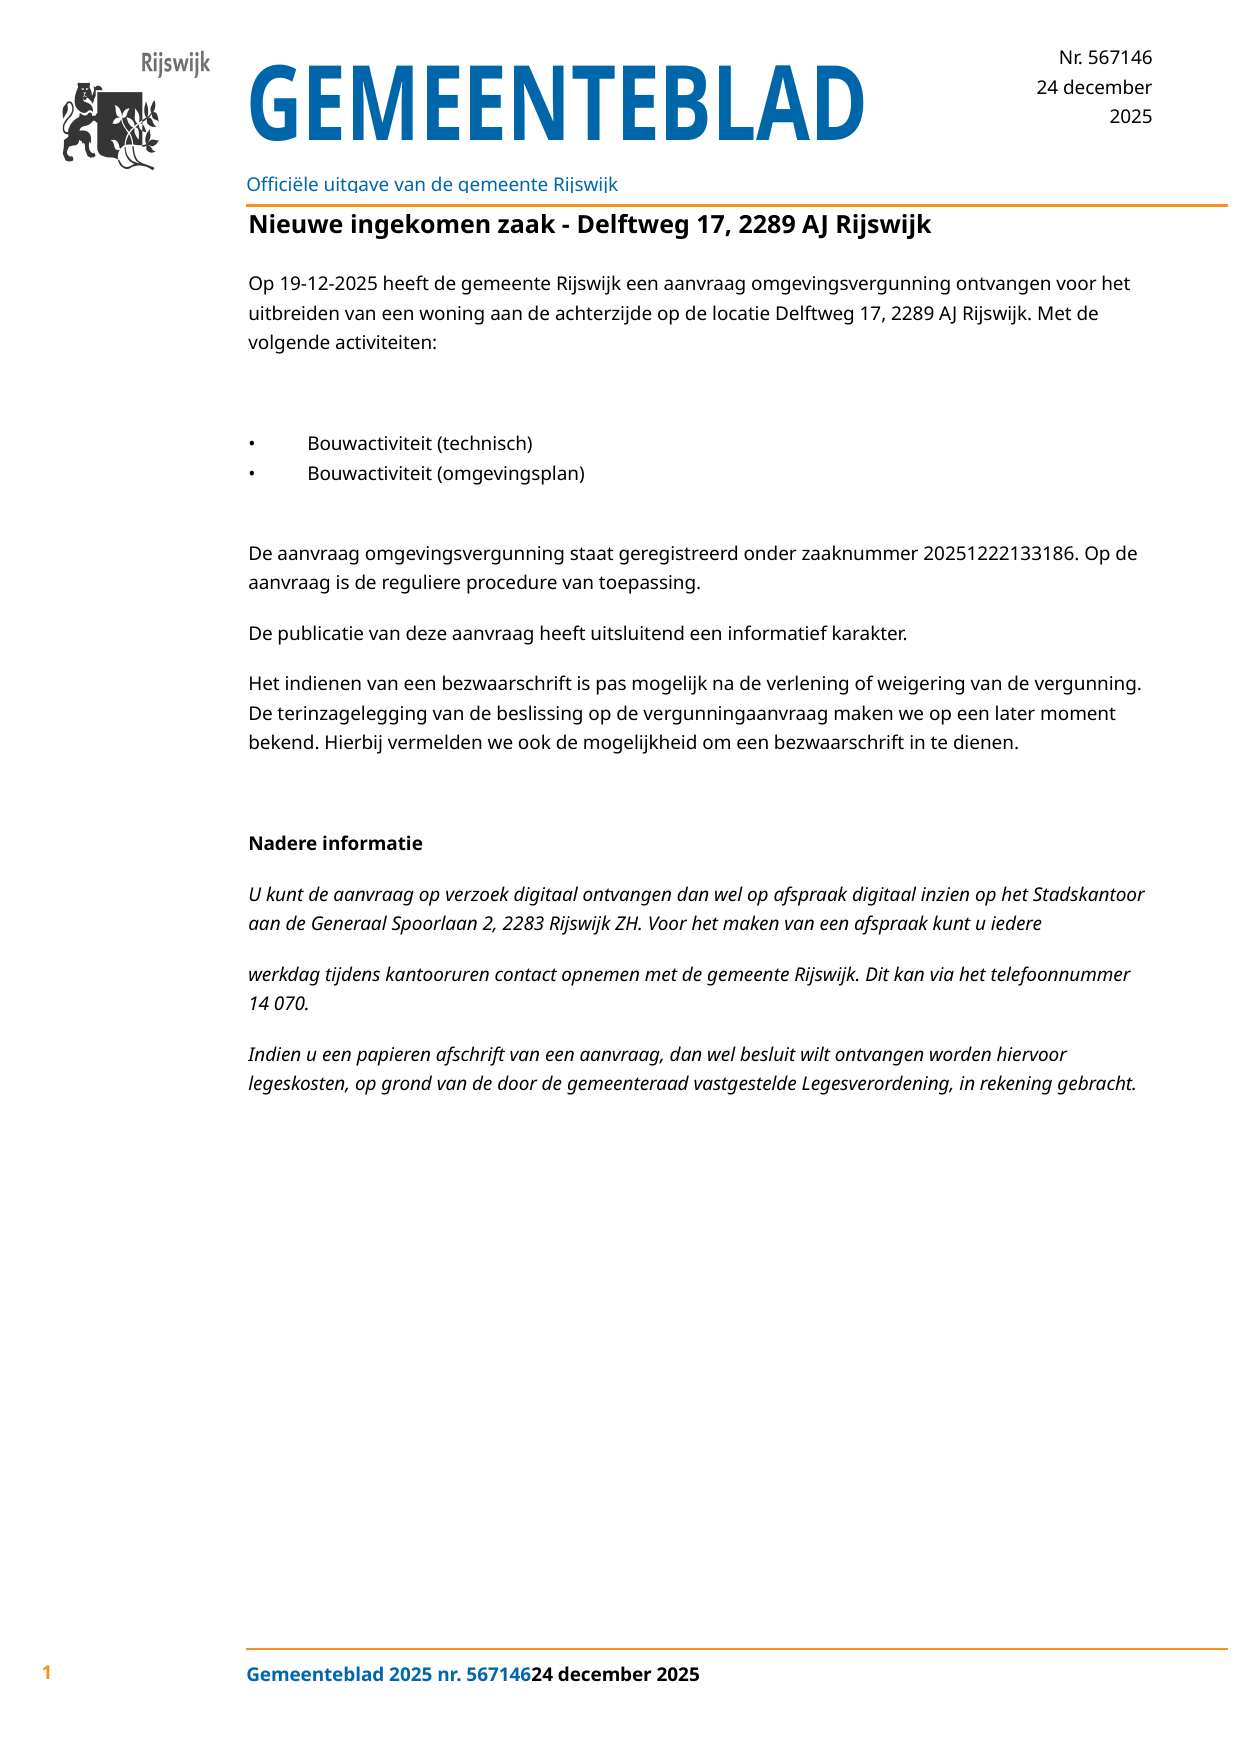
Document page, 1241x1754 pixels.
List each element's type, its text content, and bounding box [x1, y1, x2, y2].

text U kunt de aanvraag op verzoek digitaal ontvangen dan wel op afspraak digitaal inzien op het Stadskantoor aan de Generaal Spoorlaan 2, 2283 Rijswijk ZH. Voor het maken van een afspraak kunt u iedere [248, 881, 1152, 936]
text De aanvraag omgevingsvergunning staat geregistreerd onder zaaknummer 20251222133186. Op de aanvraag is de reguliere procedure van toepassing. [248, 540, 1152, 595]
list Bouwactiviteit (omgevingsplan) [248, 460, 1152, 486]
text Op 19-12-2025 heeft de gemeente Rijswijk een aanvraag omgevingsvergunning ontvangen voor het uitbreiden van een woning aan de achterzijde op de locatie Delftweg 17, 2289 AJ Rijswijk. Met de volgende activiteiten: [248, 270, 1152, 355]
picture [41, 47, 231, 172]
text Indien u een papieren afschrift van een aanvraag, dan wel besluit wilt ontvangen worden hiervoor legeskosten, op grond van de door de gemeenteraad vastgestelde Legesverordening, in rekening gebracht. [248, 1041, 1152, 1096]
text De publicatie van deze aanvraag heeft uitsluitend een informatief karakter. [248, 620, 1152, 646]
text werkdag tijdens kantooruren contact opnemen met de gemeente Rijswijk. Dit kan via het telefoonnummer 14 070. [248, 961, 1152, 1016]
list Bouwactiviteit (technisch) [248, 430, 1152, 456]
text Het indienen van een bezwaarschrift is pas mogelijk na de verlening of weigering van de vergunning. De terinzagelegging van de beslissing op de vergunningaanvraag maken we op een later moment bekend. Hierbij vermelden we ook de mogelijkheid om een bezwaarschrift in te dienen. [248, 670, 1152, 755]
text Nieuwe ingekomen zaak - Delftweg 17, 2289 AJ Rijswijk [248, 207, 1152, 241]
text Nadere informatie [248, 830, 1152, 856]
